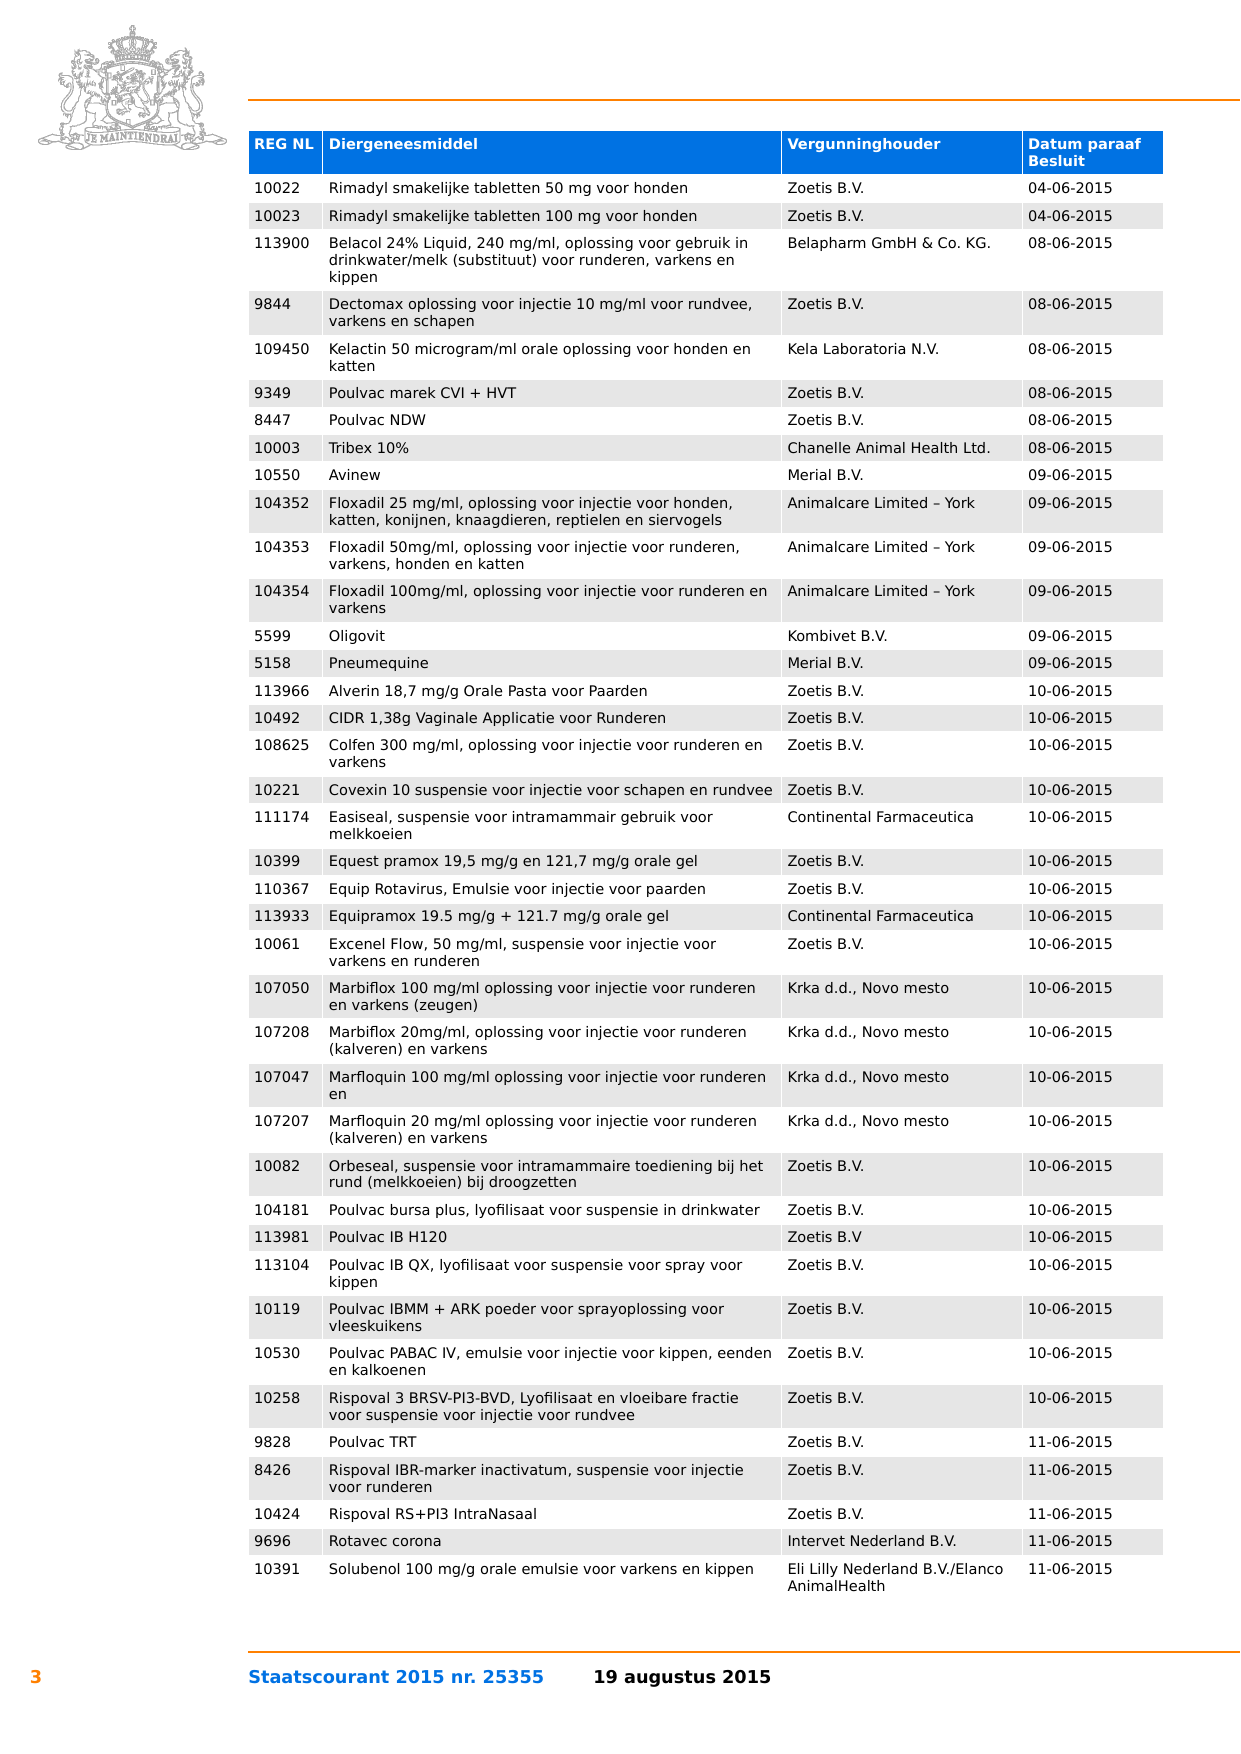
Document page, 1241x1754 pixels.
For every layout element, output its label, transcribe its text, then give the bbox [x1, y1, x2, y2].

table_cell 09-06-2015 [1023, 650, 1163, 677]
table_cell Zoetis B.V. [782, 733, 1022, 776]
table_cell 10-06-2015 [1023, 1385, 1163, 1428]
table_cell 08-06-2015 [1023, 291, 1163, 335]
table_cell Equipramox 19.5 mg/g + 121.7 mg/g orale gel [323, 904, 781, 930]
table_cell Marfloquin 20 mg/ml oplossing voor injectie voor runderen (kalveren) en varkens [323, 1108, 781, 1152]
table_cell Zoetis B.V. [782, 1457, 1022, 1500]
table_cell Floxadil 100mg/ml, oplossing voor injectie voor runderen en varkens [323, 579, 781, 622]
table_cell 08-06-2015 [1023, 408, 1163, 434]
table_cell Intervet Nederland B.V. [782, 1529, 1022, 1555]
table_cell 110367 [249, 876, 322, 902]
table_cell Tribex 10% [323, 435, 781, 461]
table_cell 108625 [249, 733, 322, 776]
table_cell 11-06-2015 [1023, 1429, 1163, 1456]
table_cell Merial B.V. [782, 650, 1022, 677]
table_cell Animalcare Limited – York [782, 579, 1022, 622]
table_cell 10-06-2015 [1023, 931, 1163, 974]
table_cell Continental Farmaceutica [782, 904, 1022, 930]
table_cell 08-06-2015 [1023, 380, 1163, 407]
table_cell Marbiflox 20mg/ml, oplossing voor injectie voor runderen (kalveren) en varkens [323, 1020, 781, 1063]
table_cell Kombivet B.V. [782, 623, 1022, 649]
table_cell 08-06-2015 [1023, 435, 1163, 461]
table_cell Easiseal, suspensie voor intramammair gebruik voor melkkoeien [323, 804, 781, 848]
table_cell Belapharm GmbH & Co. KG. [782, 230, 1022, 290]
table_cell 10-06-2015 [1023, 733, 1163, 776]
table_cell 10-06-2015 [1023, 904, 1163, 930]
table_cell 10-06-2015 [1023, 975, 1163, 1018]
table_cell Eli Lilly Nederland B.V./Elanco AnimalHealth [782, 1556, 1022, 1599]
table_cell Covexin 10 suspensie voor injectie voor schapen en rundvee [323, 777, 781, 803]
table_cell 10-06-2015 [1023, 876, 1163, 902]
table_cell 09-06-2015 [1023, 623, 1163, 649]
table_cell 10492 [249, 705, 322, 731]
table_cell Rispoval IBR-marker inactivatum, suspensie voor injectie voor runderen [323, 1457, 781, 1500]
table_cell 9349 [249, 380, 322, 407]
table_cell 107208 [249, 1020, 322, 1063]
table_cell Marbiflox 100 mg/ml oplossing voor injectie voor runderen en varkens (zeugen) [323, 975, 781, 1018]
table_cell 10-06-2015 [1023, 1020, 1163, 1063]
table_cell Merial B.V. [782, 463, 1022, 489]
table_cell Zoetis B.V [782, 1225, 1022, 1251]
table_cell Orbeseal, suspensie voor intramammaire toediening bij het rund (melkkoeien) bij droogzetten [323, 1153, 781, 1196]
table_cell Krka d.d., Novo mesto [782, 1064, 1022, 1107]
table_cell 10258 [249, 1385, 322, 1428]
table_cell 04-06-2015 [1023, 175, 1163, 202]
table_cell 04-06-2015 [1023, 203, 1163, 229]
table_cell Krka d.d., Novo mesto [782, 1020, 1022, 1063]
table_cell 10-06-2015 [1023, 1197, 1163, 1223]
table_cell 11-06-2015 [1023, 1529, 1163, 1555]
table_cell Continental Farmaceutica [782, 804, 1022, 848]
table_cell Zoetis B.V. [782, 1429, 1022, 1456]
table_cell 5599 [249, 623, 322, 649]
table_cell 10082 [249, 1153, 322, 1196]
table_cell CIDR 1,38g Vaginale Applicatie voor Runderen [323, 705, 781, 731]
table_cell 113933 [249, 904, 322, 930]
table_cell 10-06-2015 [1023, 849, 1163, 875]
table_cell 104352 [249, 490, 322, 533]
table_cell 08-06-2015 [1023, 336, 1163, 379]
table_cell 09-06-2015 [1023, 490, 1163, 533]
table_cell Poulvac NDW [323, 408, 781, 434]
table_cell 8426 [249, 1457, 322, 1500]
table_cell Kelactin 50 microgram/ml orale oplossing voor honden en katten [323, 336, 781, 379]
table_cell 10119 [249, 1296, 322, 1339]
table_cell Chanelle Animal Health Ltd. [782, 435, 1022, 461]
table_cell Poulvac PABAC IV, emulsie voor injectie voor kippen, eenden en kalkoenen [323, 1341, 781, 1384]
table_cell Zoetis B.V. [782, 291, 1022, 335]
table_cell Rispoval RS+PI3 IntraNasaal [323, 1501, 781, 1527]
table_cell Zoetis B.V. [782, 1385, 1022, 1428]
table_cell 10-06-2015 [1023, 678, 1163, 704]
table_cell 08-06-2015 [1023, 230, 1163, 290]
table_cell 10-06-2015 [1023, 1225, 1163, 1251]
table_cell 10-06-2015 [1023, 777, 1163, 803]
table_cell Rispoval 3 BRSV-PI3-BVD, Lyofilisaat en vloeibare fractie voor suspensie voor injectie voor rundvee [323, 1385, 781, 1428]
table_header Diergeneesmiddel [323, 131, 781, 174]
table_cell Poulvac TRT [323, 1429, 781, 1456]
table_cell Equest pramox 19,5 mg/g en 121,7 mg/g orale gel [323, 849, 781, 875]
table_cell 113966 [249, 678, 322, 704]
table_cell Zoetis B.V. [782, 1153, 1022, 1196]
table_cell Zoetis B.V. [782, 705, 1022, 731]
table_cell Krka d.d., Novo mesto [782, 1108, 1022, 1152]
table_cell Zoetis B.V. [782, 678, 1022, 704]
table_cell 113104 [249, 1252, 322, 1295]
table_cell Avinew [323, 463, 781, 489]
table_cell 104181 [249, 1197, 322, 1223]
table_cell Zoetis B.V. [782, 380, 1022, 407]
table_cell Zoetis B.V. [782, 876, 1022, 902]
table_cell Zoetis B.V. [782, 408, 1022, 434]
table_cell Animalcare Limited – York [782, 534, 1022, 577]
table_cell Poulvac IB H120 [323, 1225, 781, 1251]
table_cell 104354 [249, 579, 322, 622]
table_cell Zoetis B.V. [782, 1197, 1022, 1223]
table_cell 10-06-2015 [1023, 1153, 1163, 1196]
table_cell Alverin 18,7 mg/g Orale Pasta voor Paarden [323, 678, 781, 704]
table_cell 5158 [249, 650, 322, 677]
table_cell Poulvac IBMM + ARK poeder voor sprayoplossing voor vleeskuikens [323, 1296, 781, 1339]
table_cell 10550 [249, 463, 322, 489]
table_cell Solubenol 100 mg/g orale emulsie voor varkens en kippen [323, 1556, 781, 1599]
table_cell 109450 [249, 336, 322, 379]
table_cell Rimadyl smakelijke tabletten 50 mg voor honden [323, 175, 781, 202]
table_cell 10424 [249, 1501, 322, 1527]
table_cell 10221 [249, 777, 322, 803]
table_cell 11-06-2015 [1023, 1501, 1163, 1527]
table_cell 113981 [249, 1225, 322, 1251]
table_cell 104353 [249, 534, 322, 577]
table_cell Zoetis B.V. [782, 1341, 1022, 1384]
table_header Datum paraaf Besluit [1023, 131, 1163, 174]
table_header Vergunninghouder [782, 131, 1022, 174]
table_cell 111174 [249, 804, 322, 848]
table_cell 10-06-2015 [1023, 1252, 1163, 1295]
table_cell Equip Rotavirus, Emulsie voor injectie voor paarden [323, 876, 781, 902]
table_cell Zoetis B.V. [782, 1501, 1022, 1527]
table_cell Pneumequine [323, 650, 781, 677]
table_cell Zoetis B.V. [782, 931, 1022, 974]
table_cell 9696 [249, 1529, 322, 1555]
table_cell Excenel Flow, 50 mg/ml, suspensie voor injectie voor varkens en runderen [323, 931, 781, 974]
table_cell 10023 [249, 203, 322, 229]
table_cell 107050 [249, 975, 322, 1018]
table_cell Kela Laboratoria N.V. [782, 336, 1022, 379]
table_cell 10022 [249, 175, 322, 202]
table_cell 9828 [249, 1429, 322, 1456]
picture [38, 25, 227, 150]
table_cell 11-06-2015 [1023, 1457, 1163, 1500]
table_cell 10-06-2015 [1023, 1108, 1163, 1152]
table_cell 10391 [249, 1556, 322, 1599]
table_cell Rimadyl smakelijke tabletten 100 mg voor honden [323, 203, 781, 229]
table_cell 10061 [249, 931, 322, 974]
table_cell Oligovit [323, 623, 781, 649]
table_cell 10-06-2015 [1023, 1064, 1163, 1107]
table_cell Krka d.d., Novo mesto [782, 975, 1022, 1018]
table_cell 09-06-2015 [1023, 463, 1163, 489]
table_cell 8447 [249, 408, 322, 434]
table_cell 09-06-2015 [1023, 579, 1163, 622]
table_cell Colfen 300 mg/ml, oplossing voor injectie voor runderen en varkens [323, 733, 781, 776]
table_cell 10399 [249, 849, 322, 875]
table_cell Zoetis B.V. [782, 175, 1022, 202]
table_cell Rotavec corona [323, 1529, 781, 1555]
table_cell Zoetis B.V. [782, 1296, 1022, 1339]
table_cell 107047 [249, 1064, 322, 1107]
table_header REG NL [249, 131, 322, 174]
table_cell Poulvac IB QX, lyofilisaat voor suspensie voor spray voor kippen [323, 1252, 781, 1295]
table_cell Belacol 24% Liquid, 240 mg/ml, oplossing voor gebruik in drinkwater/melk (substituut) voor runderen, varkens en kippen [323, 230, 781, 290]
table_cell 113900 [249, 230, 322, 290]
table_cell 10530 [249, 1341, 322, 1384]
table_cell 10-06-2015 [1023, 1296, 1163, 1339]
table_cell 11-06-2015 [1023, 1556, 1163, 1599]
table_cell 10003 [249, 435, 322, 461]
table_cell 10-06-2015 [1023, 705, 1163, 731]
table_cell Poulvac marek CVI + HVT [323, 380, 781, 407]
table_cell Floxadil 50mg/ml, oplossing voor injectie voor runderen, varkens, honden en katten [323, 534, 781, 577]
table_cell Zoetis B.V. [782, 849, 1022, 875]
table_cell Dectomax oplossing voor injectie 10 mg/ml voor rundvee, varkens en schapen [323, 291, 781, 335]
table_cell Animalcare Limited – York [782, 490, 1022, 533]
table_cell 09-06-2015 [1023, 534, 1163, 577]
table_cell Zoetis B.V. [782, 777, 1022, 803]
table_cell Floxadil 25 mg/ml, oplossing voor injectie voor honden, katten, konijnen, knaagdieren, reptielen en siervogels [323, 490, 781, 533]
table_cell Marfloquin 100 mg/ml oplossing voor injectie voor runderen en [323, 1064, 781, 1107]
table_cell 10-06-2015 [1023, 1341, 1163, 1384]
table_cell Poulvac bursa plus, lyofilisaat voor suspensie in drinkwater [323, 1197, 781, 1223]
table_cell Zoetis B.V. [782, 1252, 1022, 1295]
table_cell Zoetis B.V. [782, 203, 1022, 229]
table_cell 107207 [249, 1108, 322, 1152]
table_cell 9844 [249, 291, 322, 335]
table_cell 10-06-2015 [1023, 804, 1163, 848]
